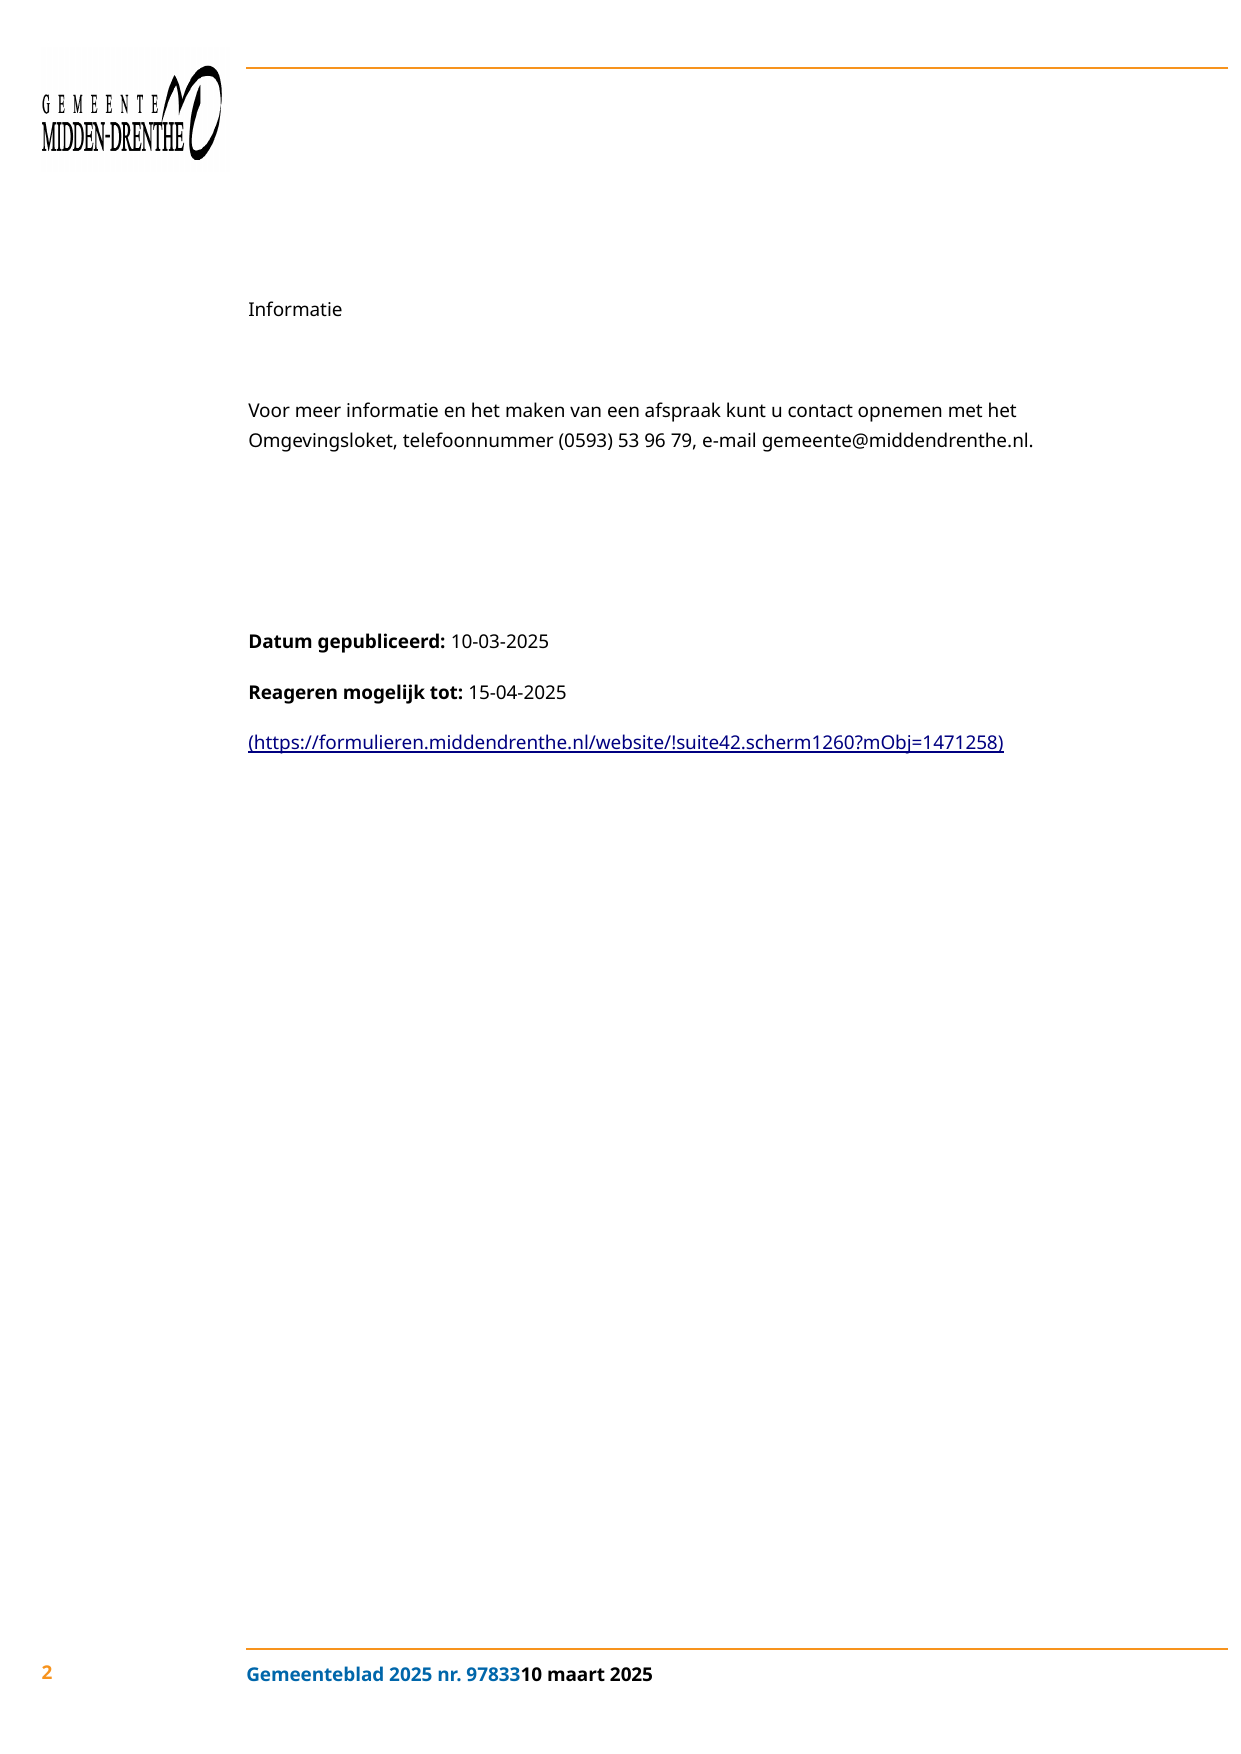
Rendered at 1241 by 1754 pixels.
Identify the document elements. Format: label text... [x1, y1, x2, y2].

picture [41, 47, 231, 172]
text Voor meer informatie en het maken van een afspraak kunt u contact opnemen met het Omgevingsloket, telefoonnummer (0593) 53 96 79, e-mail gemeente@middendrenthe.nl. [248, 397, 1152, 453]
text Datum gepubliceerd: 10-03-2025 [248, 628, 1152, 654]
text (https://formulieren.middendrenthe.nl/website/!suite42.scherm1260?mObj=1471258) [248, 729, 1152, 755]
text Reageren mogelijk tot: 15-04-2025 [248, 679, 1152, 705]
text Informatie [248, 296, 1152, 322]
